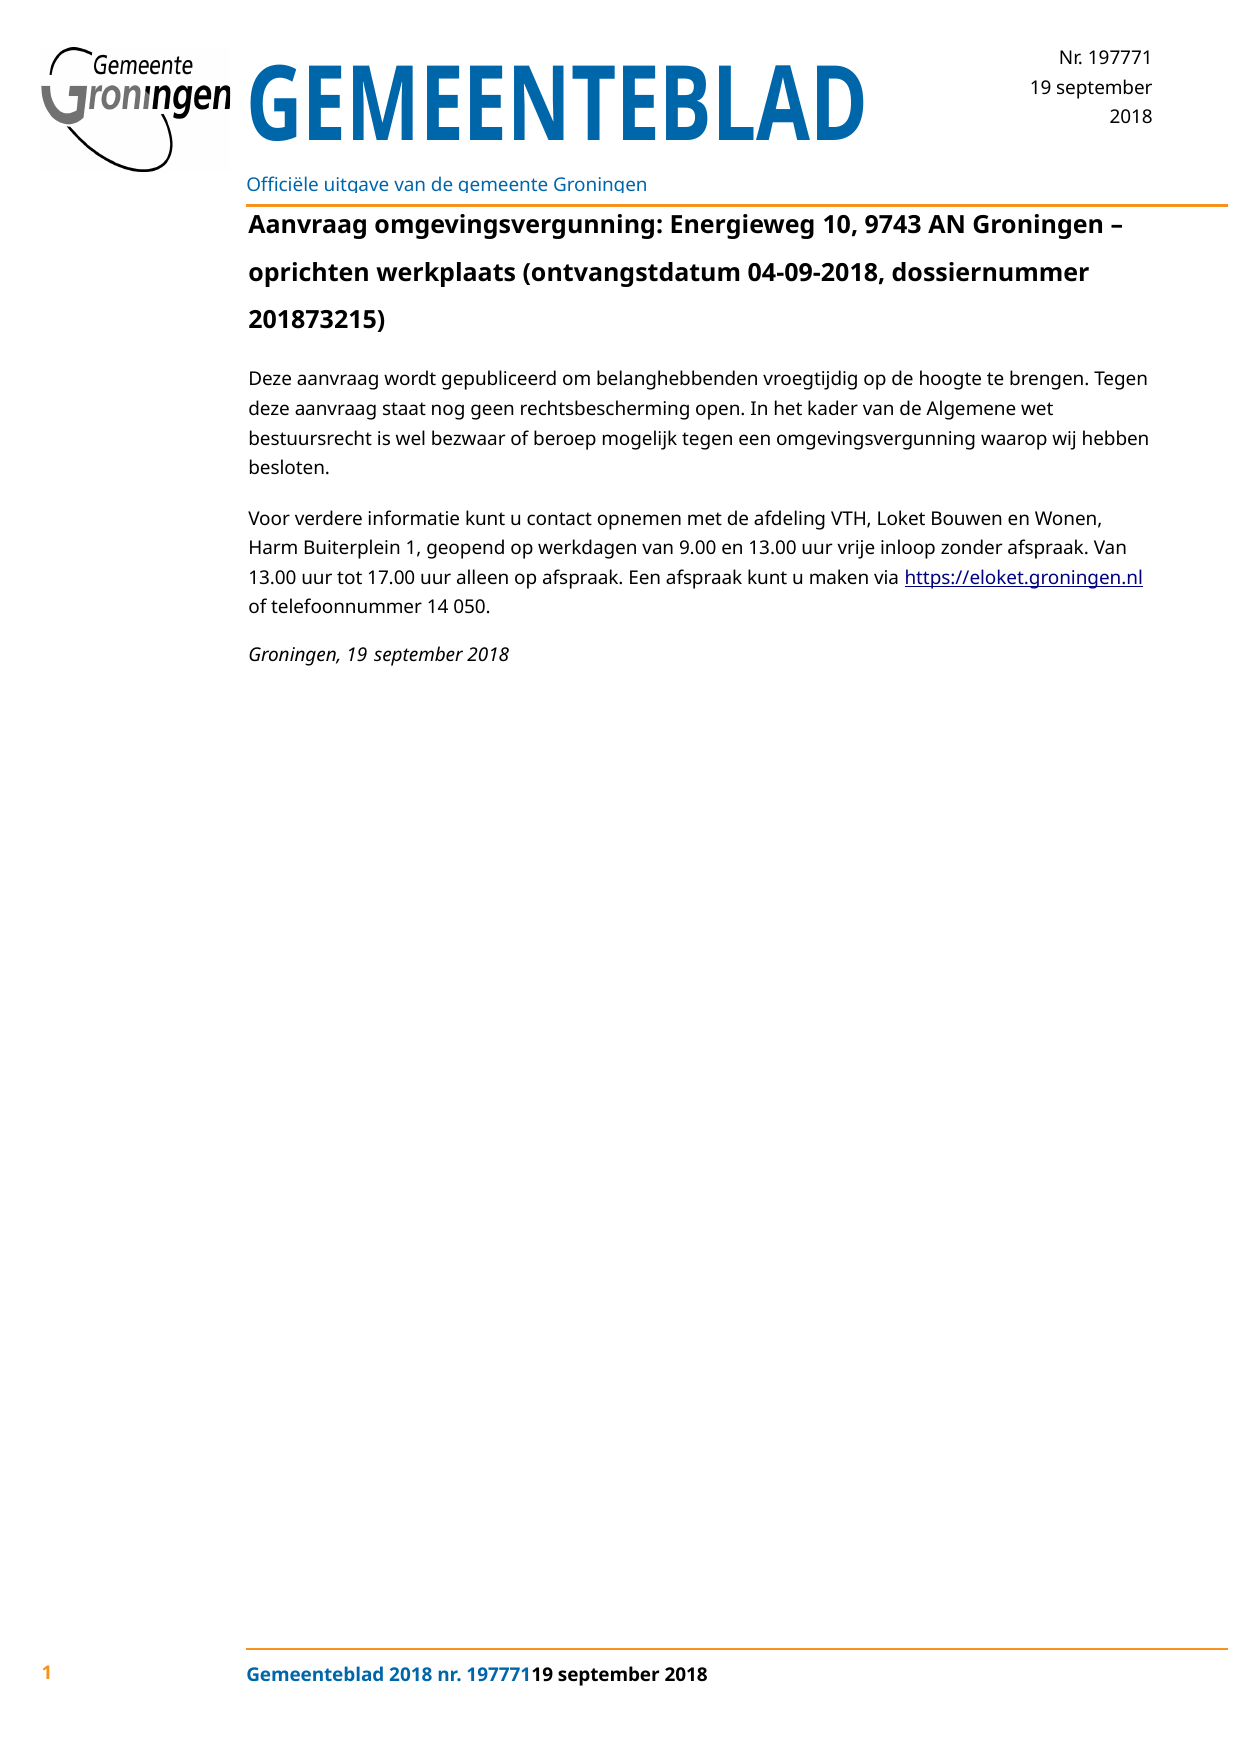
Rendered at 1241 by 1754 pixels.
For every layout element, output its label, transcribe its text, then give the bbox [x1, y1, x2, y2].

text Groningen, 19 september 2018 [248, 641, 1152, 667]
text Aanvraag omgevingsvergunning: Energieweg 10, 9743 AN Groningen – oprichten werkplaats (ontvangstdatum 04-09-2018, dossiernummer 201873215) [248, 207, 1152, 336]
text Deze aanvraag wordt gepubliceerd om belanghebbenden vroegtijdig op de hoogte te brengen. Tegen deze aanvraag staat nog geen rechtsbescherming open. In het kader van de Algemene wet bestuursrecht is wel bezwaar of beroep mogelijk tegen een omgevingsvergunning waarop wij hebben besloten. [248, 366, 1152, 480]
picture [41, 47, 231, 172]
text Voor verdere informatie kunt u contact opnemen met de afdeling VTH, Loket Bouwen en Wonen, Harm Buiterplein 1, geopend op werkdagen van 9.00 en 13.00 uur vrije inloop zonder afspraak. Van 13.00 uur tot 17.00 uur alleen op afspraak. Een afspraak kunt u maken via https://eloket.groningen.nl of telefoonnummer 14 050. [248, 505, 1152, 619]
